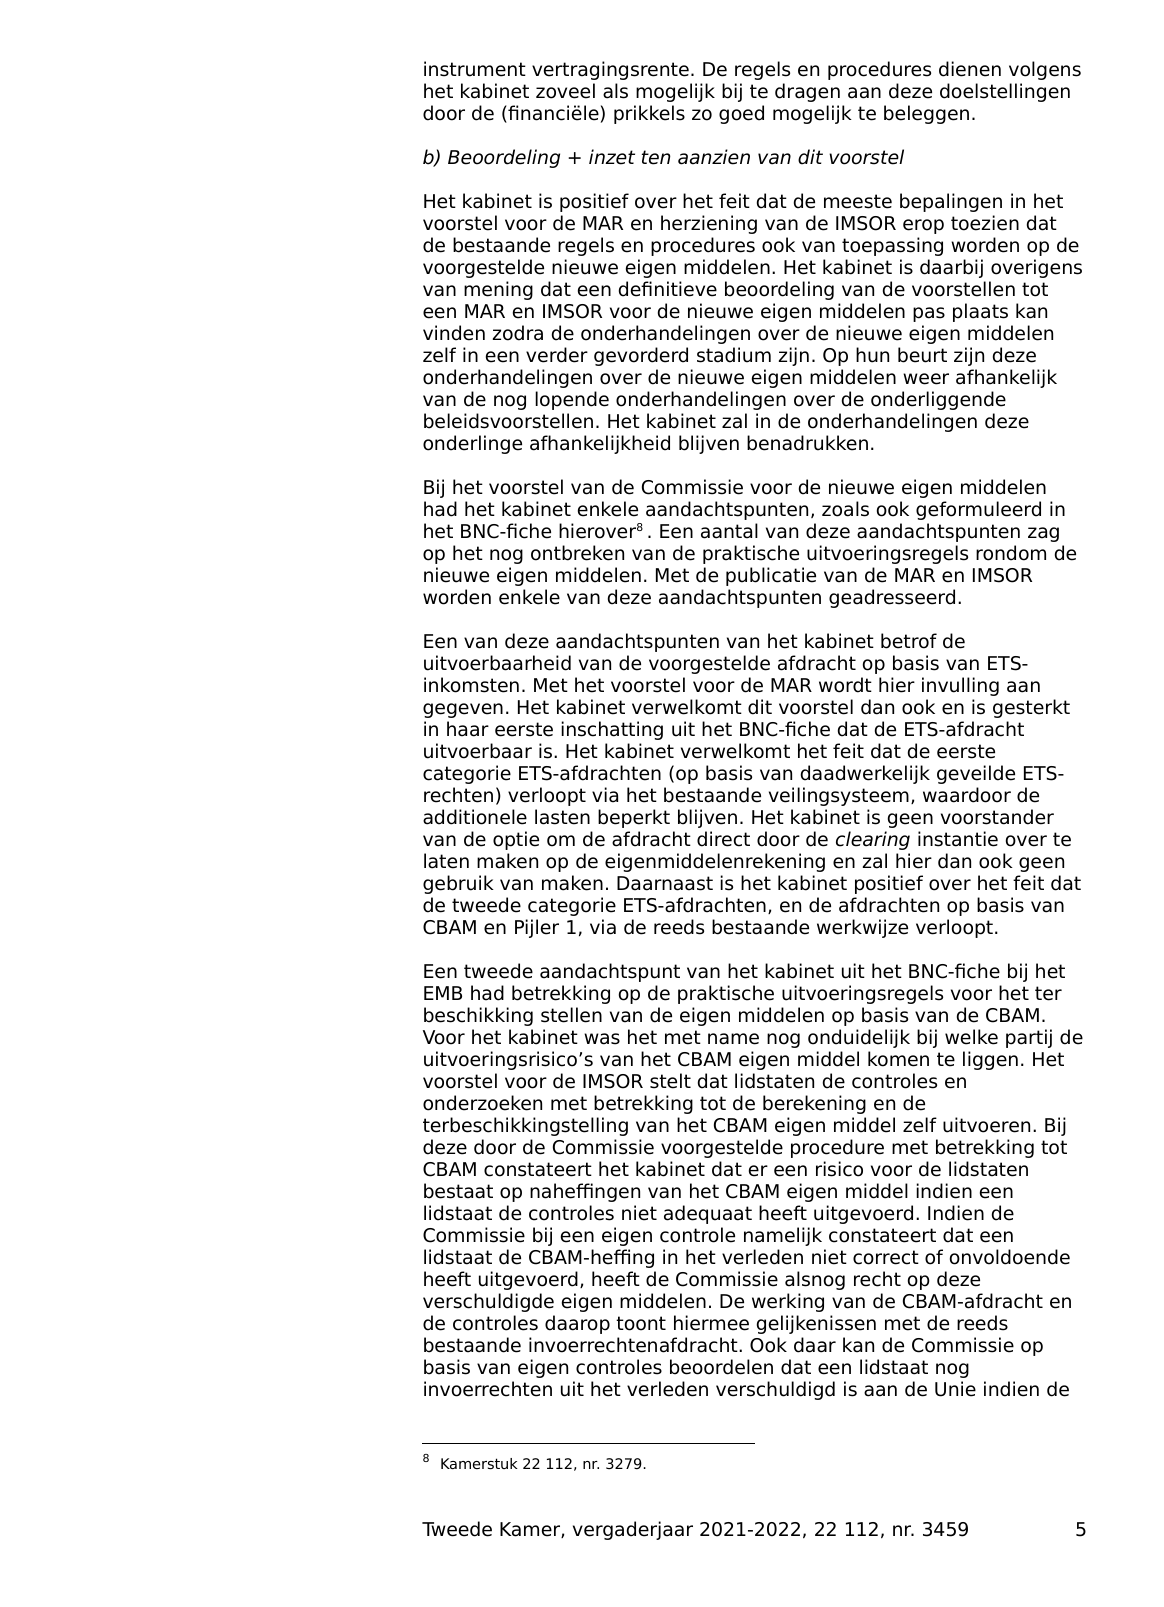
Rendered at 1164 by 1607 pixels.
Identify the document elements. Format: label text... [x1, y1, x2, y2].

text instrument vertragingsrente. De regels en procedures dienen volgens het kabinet zoveel als mogelijk bij te dragen aan deze doelstellingen door de (financiële) prikkels zo goed mogelijk te beleggen. [422, 59, 1087, 125]
text Een tweede aandachtspunt van het kabinet uit het BNC-fiche bij het EMB had betrekking op de praktische uitvoeringsregels voor het ter beschikking stellen van de eigen middelen op basis van de CBAM. Voor het kabinet was het met name nog onduidelijk bij welke partij de uitvoeringsrisico’s van het CBAM eigen middel komen te liggen. Het voorstel voor de IMSOR stelt dat lidstaten de controles en onderzoeken met betrekking tot de berekening en de terbeschikkingstelling van het CBAM eigen middel zelf uitvoeren. Bij deze door de Commissie voorgestelde procedure met betrekking tot CBAM constateert het kabinet dat er een risico voor de lidstaten bestaat op naheffingen van het CBAM eigen middel indien een lidstaat de controles niet adequaat heeft uitgevoerd. Indien de Commissie bij een eigen controle namelijk constateert dat een lidstaat de CBAM-heffing in het verleden niet correct of onvoldoende heeft uitgevoerd, heeft de Commissie alsnog recht op deze verschuldigde eigen middelen. De werking van de CBAM-afdracht en de controles daarop toont hiermee gelijkenissen met de reeds bestaande invoerrechtenafdracht. Ook daar kan de Commissie op basis van eigen controles beoordelen dat een lidstaat nog invoerrechten uit het verleden verschuldigd is aan de Unie indien de [422, 961, 1087, 1401]
text Kamerstuk 22 112, nr. 3279. [422, 1452, 1087, 1474]
subtitle b) Beoordeling + inzet ten aanzien van dit voorstel [422, 147, 1087, 169]
text Bij het voorstel van de Commissie voor de nieuwe eigen middelen had het kabinet enkele aandachtspunten, zoals ook geformuleerd in het BNC-fiche hierover. Een aantal van deze aandachtspunten zag op het nog ontbreken van de praktische uitvoeringsregels rondom de nieuwe eigen middelen. Met de publicatie van de MAR en IMSOR worden enkele van deze aandachtspunten geadresseerd. [422, 477, 1087, 609]
text Een van deze aandachtspunten van het kabinet betrof de uitvoerbaarheid van de voorgestelde afdracht op basis van ETS-inkomsten. Met het voorstel voor de MAR wordt hier invulling aan gegeven. Het kabinet verwelkomt dit voorstel dan ook en is gesterkt in haar eerste inschatting uit het BNC-fiche dat de ETS-afdracht uitvoerbaar is. Het kabinet verwelkomt het feit dat de eerste categorie ETS-afdrachten (op basis van daadwerkelijk geveilde ETS-rechten) verloopt via het bestaande veilingsysteem, waardoor de additionele lasten beperkt blijven. Het kabinet is geen voorstander van de optie om de afdracht direct door de clearing instantie over te laten maken op de eigenmiddelenrekening en zal hier dan ook geen gebruik van maken. Daarnaast is het kabinet positief over het feit dat de tweede categorie ETS-afdrachten, en de afdrachten op basis van CBAM en Pijler 1, via de reeds bestaande werkwijze verloopt. [422, 631, 1087, 939]
text Het kabinet is positief over het feit dat de meeste bepalingen in het voorstel voor de MAR en herziening van de IMSOR erop toezien dat de bestaande regels en procedures ook van toepassing worden op de voorgestelde nieuwe eigen middelen. Het kabinet is daarbij overigens van mening dat een definitieve beoordeling van de voorstellen tot een MAR en IMSOR voor de nieuwe eigen middelen pas plaats kan vinden zodra de onderhandelingen over de nieuwe eigen middelen zelf in een verder gevorderd stadium zijn. Op hun beurt zijn deze onderhandelingen over de nieuwe eigen middelen weer afhankelijk van de nog lopende onderhandelingen over de onderliggende beleidsvoorstellen. Het kabinet zal in de onderhandelingen deze onderlinge afhankelijkheid blijven benadrukken. [422, 191, 1087, 455]
